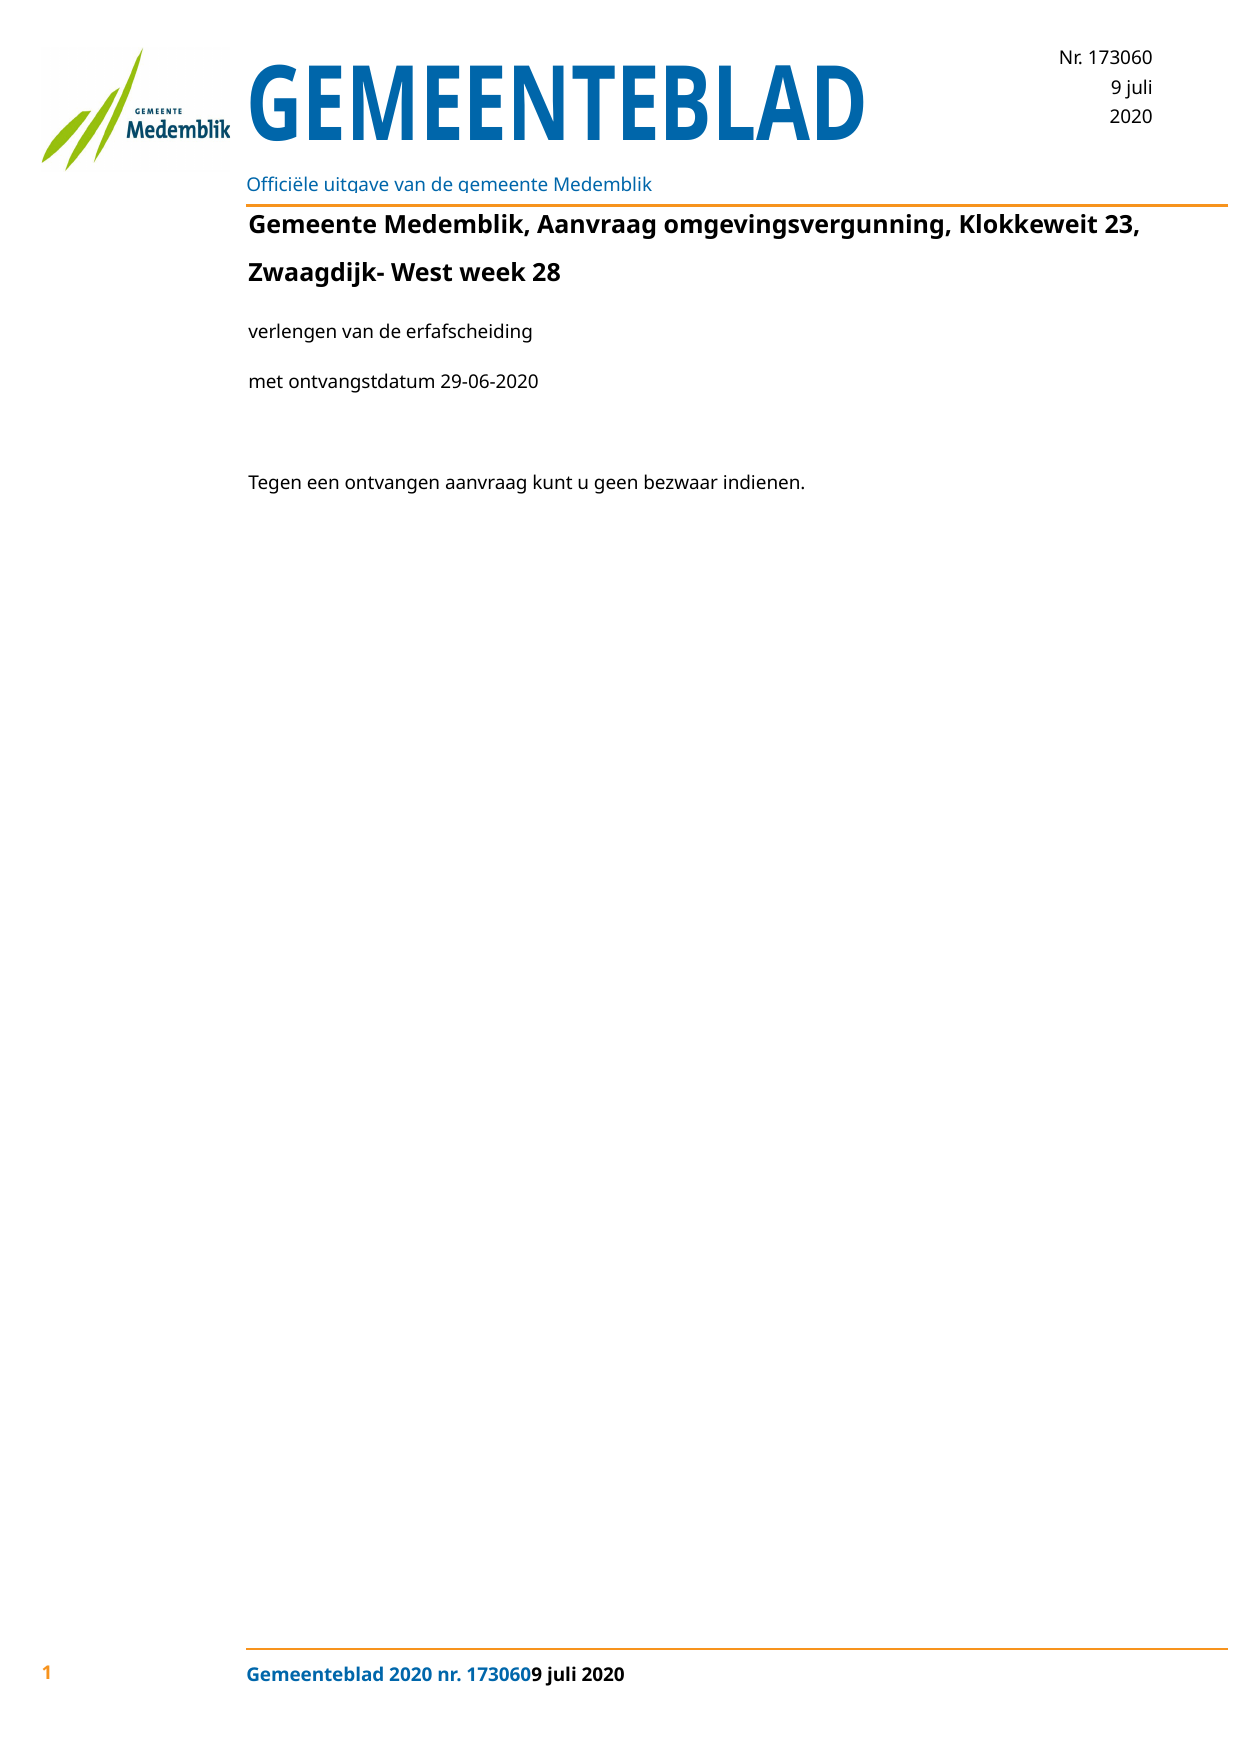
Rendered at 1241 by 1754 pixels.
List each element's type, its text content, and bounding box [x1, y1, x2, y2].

text Gemeente Medemblik, Aanvraag omgevingsvergunning, Klokkeweit 23, Zwaagdijk- West week 28 [248, 207, 1152, 288]
text met ontvangstdatum 29-06-2020 [248, 368, 1152, 394]
text verlengen van de erfafscheiding [248, 318, 1152, 344]
text Tegen een ontvangen aanvraag kunt u geen bezwaar indienen. [248, 469, 1152, 495]
picture [41, 47, 231, 172]
